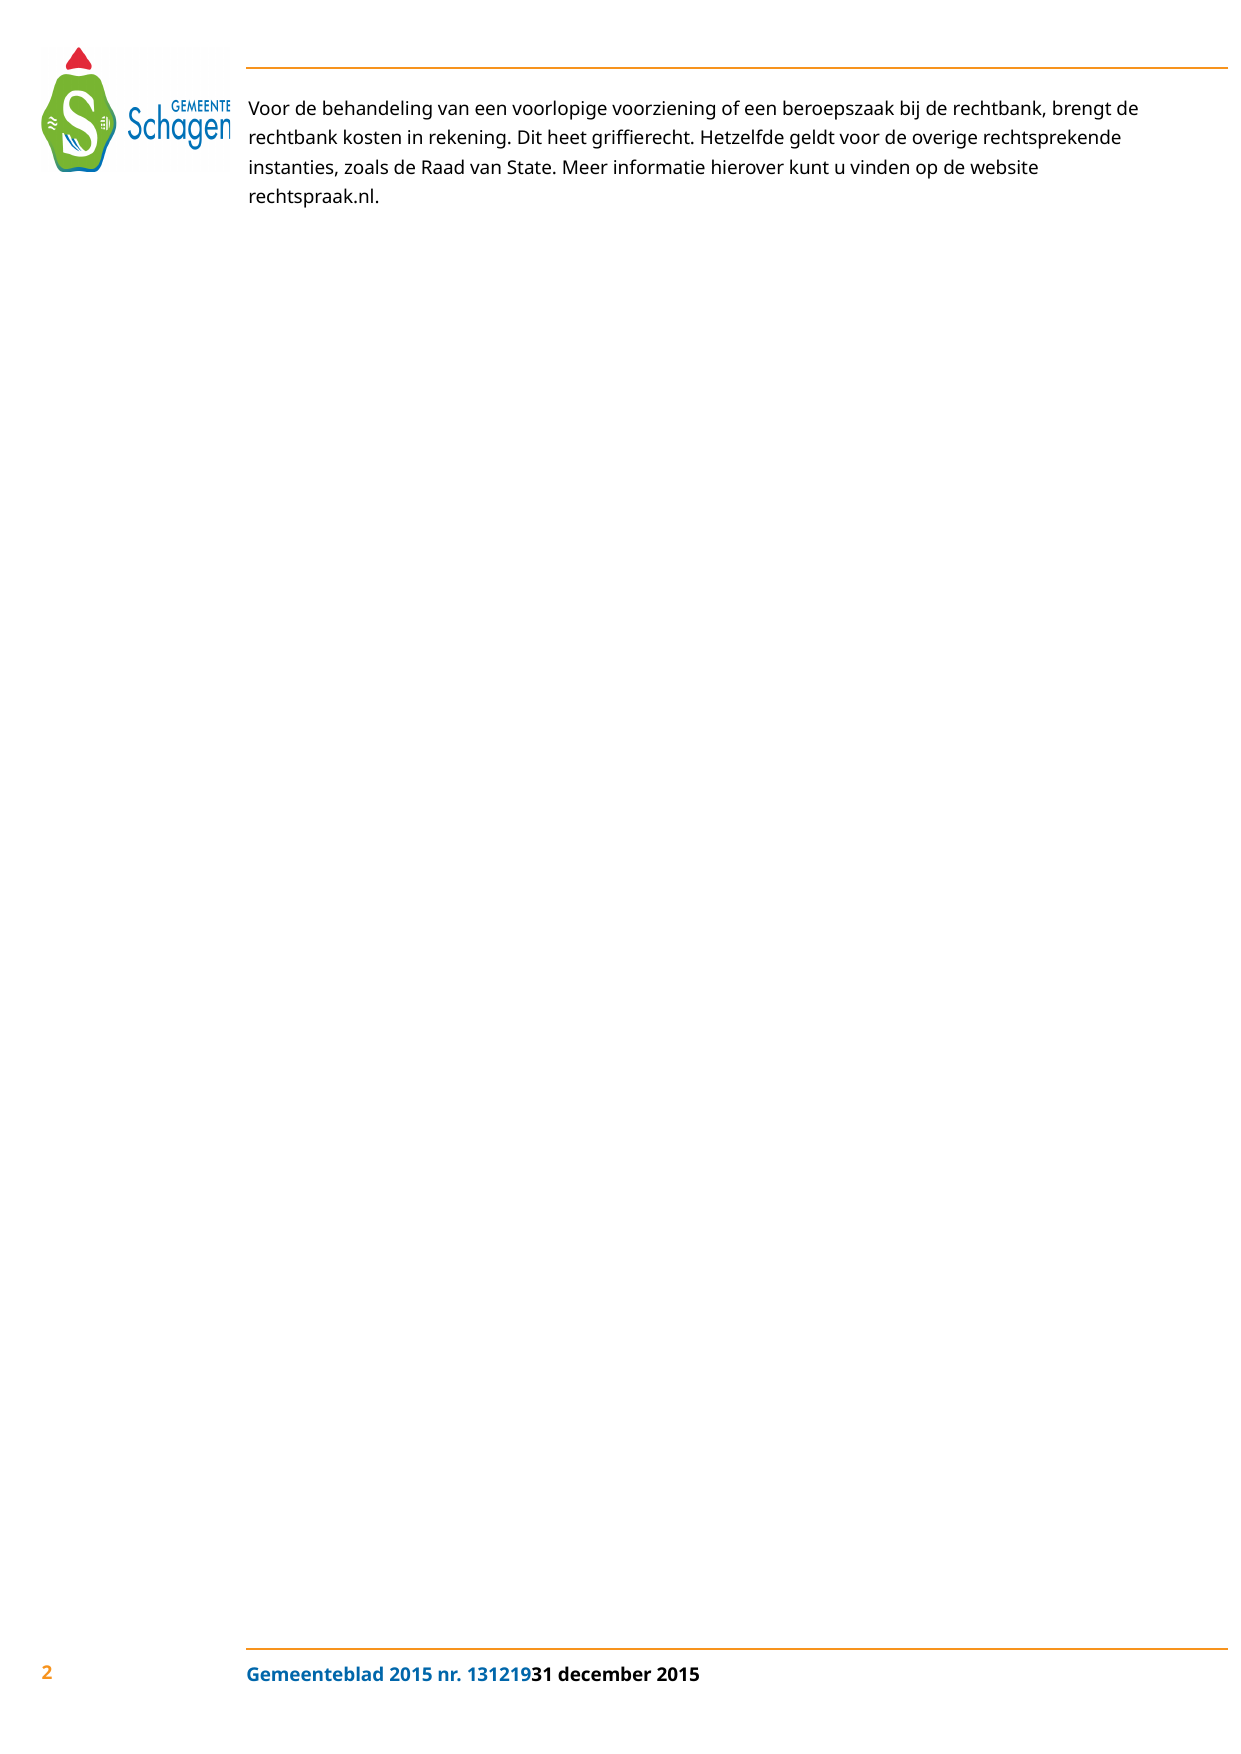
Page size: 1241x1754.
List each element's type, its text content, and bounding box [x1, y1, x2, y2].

text Voor de behandeling van een voorlopige voorziening of een beroepszaak bij de rechtbank, brengt de rechtbank kosten in rekening. Dit heet griffierecht. Hetzelfde geldt voor de overige rechtsprekende instanties, zoals de Raad van State. Meer informatie hierover kunt u vinden op de website rechtspraak.nl. [248, 95, 1152, 209]
picture [41, 47, 231, 172]
